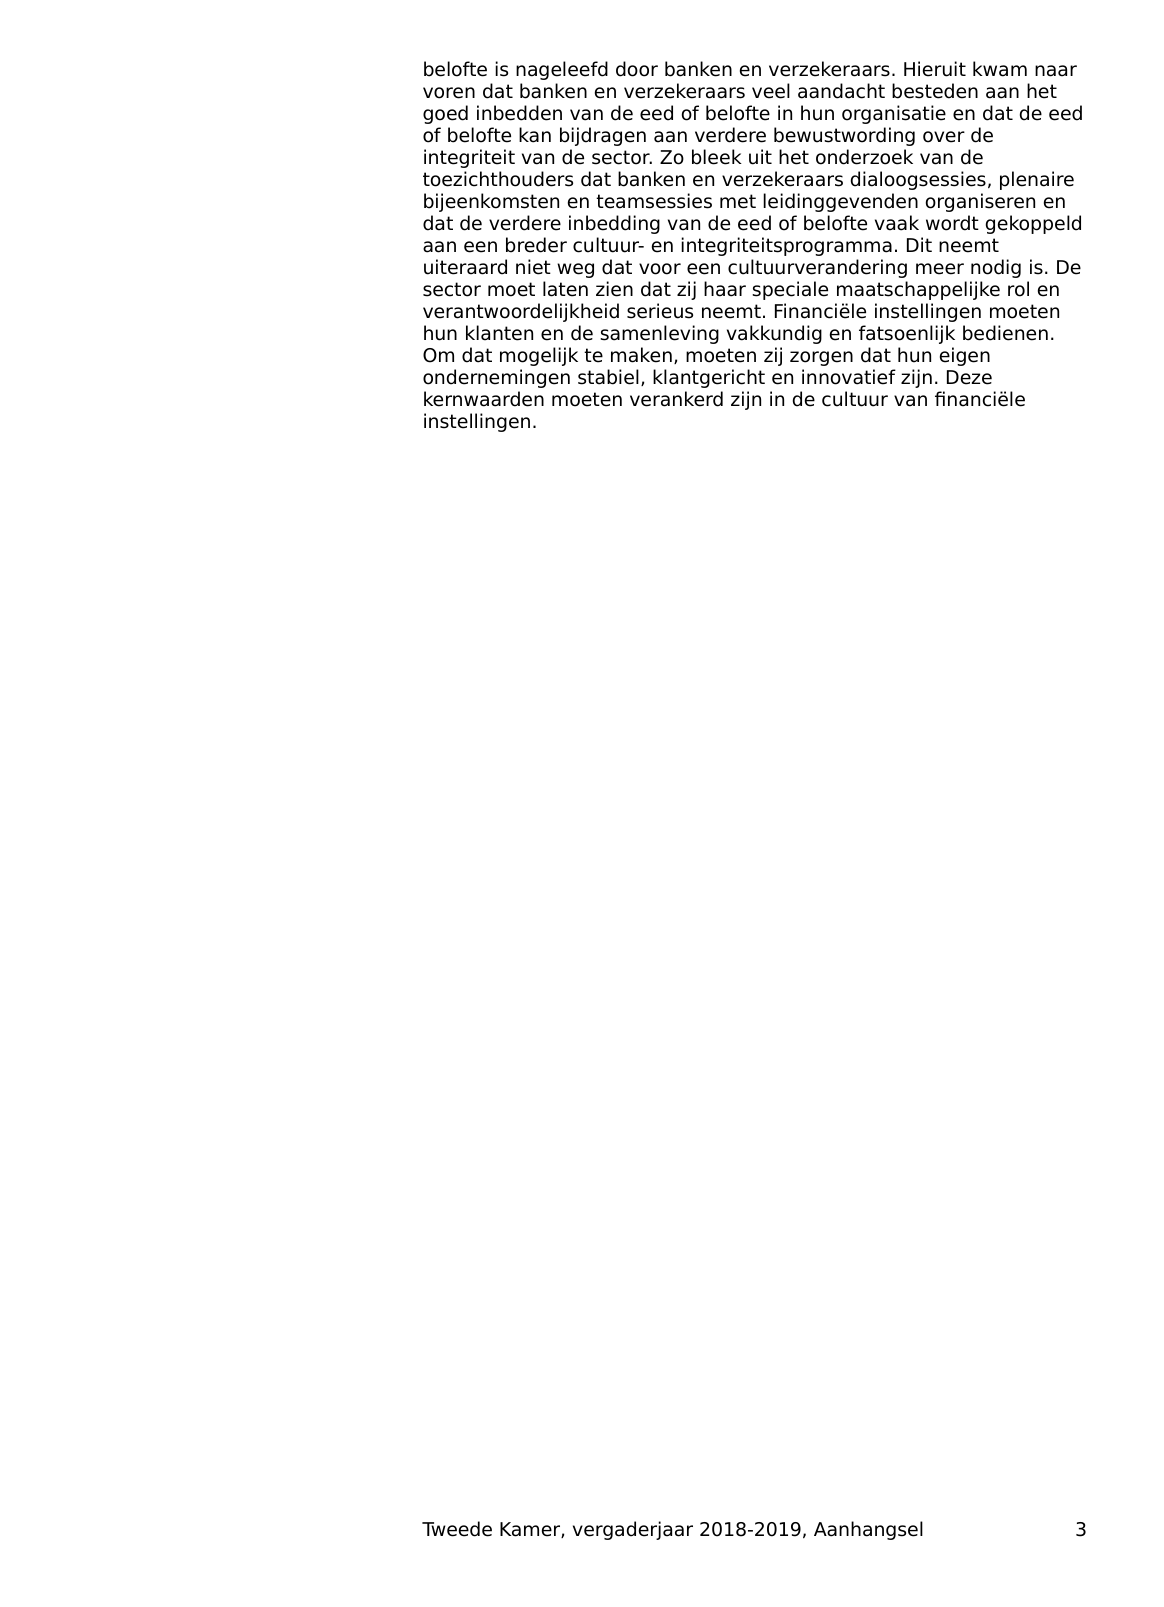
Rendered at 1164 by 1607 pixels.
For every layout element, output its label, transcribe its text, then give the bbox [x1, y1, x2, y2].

text belofte is nageleefd door banken en verzekeraars. Hieruit kwam naar voren dat banken en verzekeraars veel aandacht besteden aan het goed inbedden van de eed of belofte in hun organisatie en dat de eed of belofte kan bijdragen aan verdere bewustwording over de integriteit van de sector. Zo bleek uit het onderzoek van de toezichthouders dat banken en verzekeraars dialoogsessies, plenaire bijeenkomsten en teamsessies met leidinggevenden organiseren en dat de verdere inbedding van de eed of belofte vaak wordt gekoppeld aan een breder cultuur- en integriteitsprogramma. Dit neemt uiteraard niet weg dat voor een cultuurverandering meer nodig is. De sector moet laten zien dat zij haar speciale maatschappelijke rol en verantwoordelijkheid serieus neemt. Financiële instellingen moeten hun klanten en de samenleving vakkundig en fatsoenlijk bedienen. Om dat mogelijk te maken, moeten zij zorgen dat hun eigen ondernemingen stabiel, klantgericht en innovatief zijn. Deze kernwaarden moeten verankerd zijn in de cultuur van financiële instellingen. [422, 59, 1087, 433]
